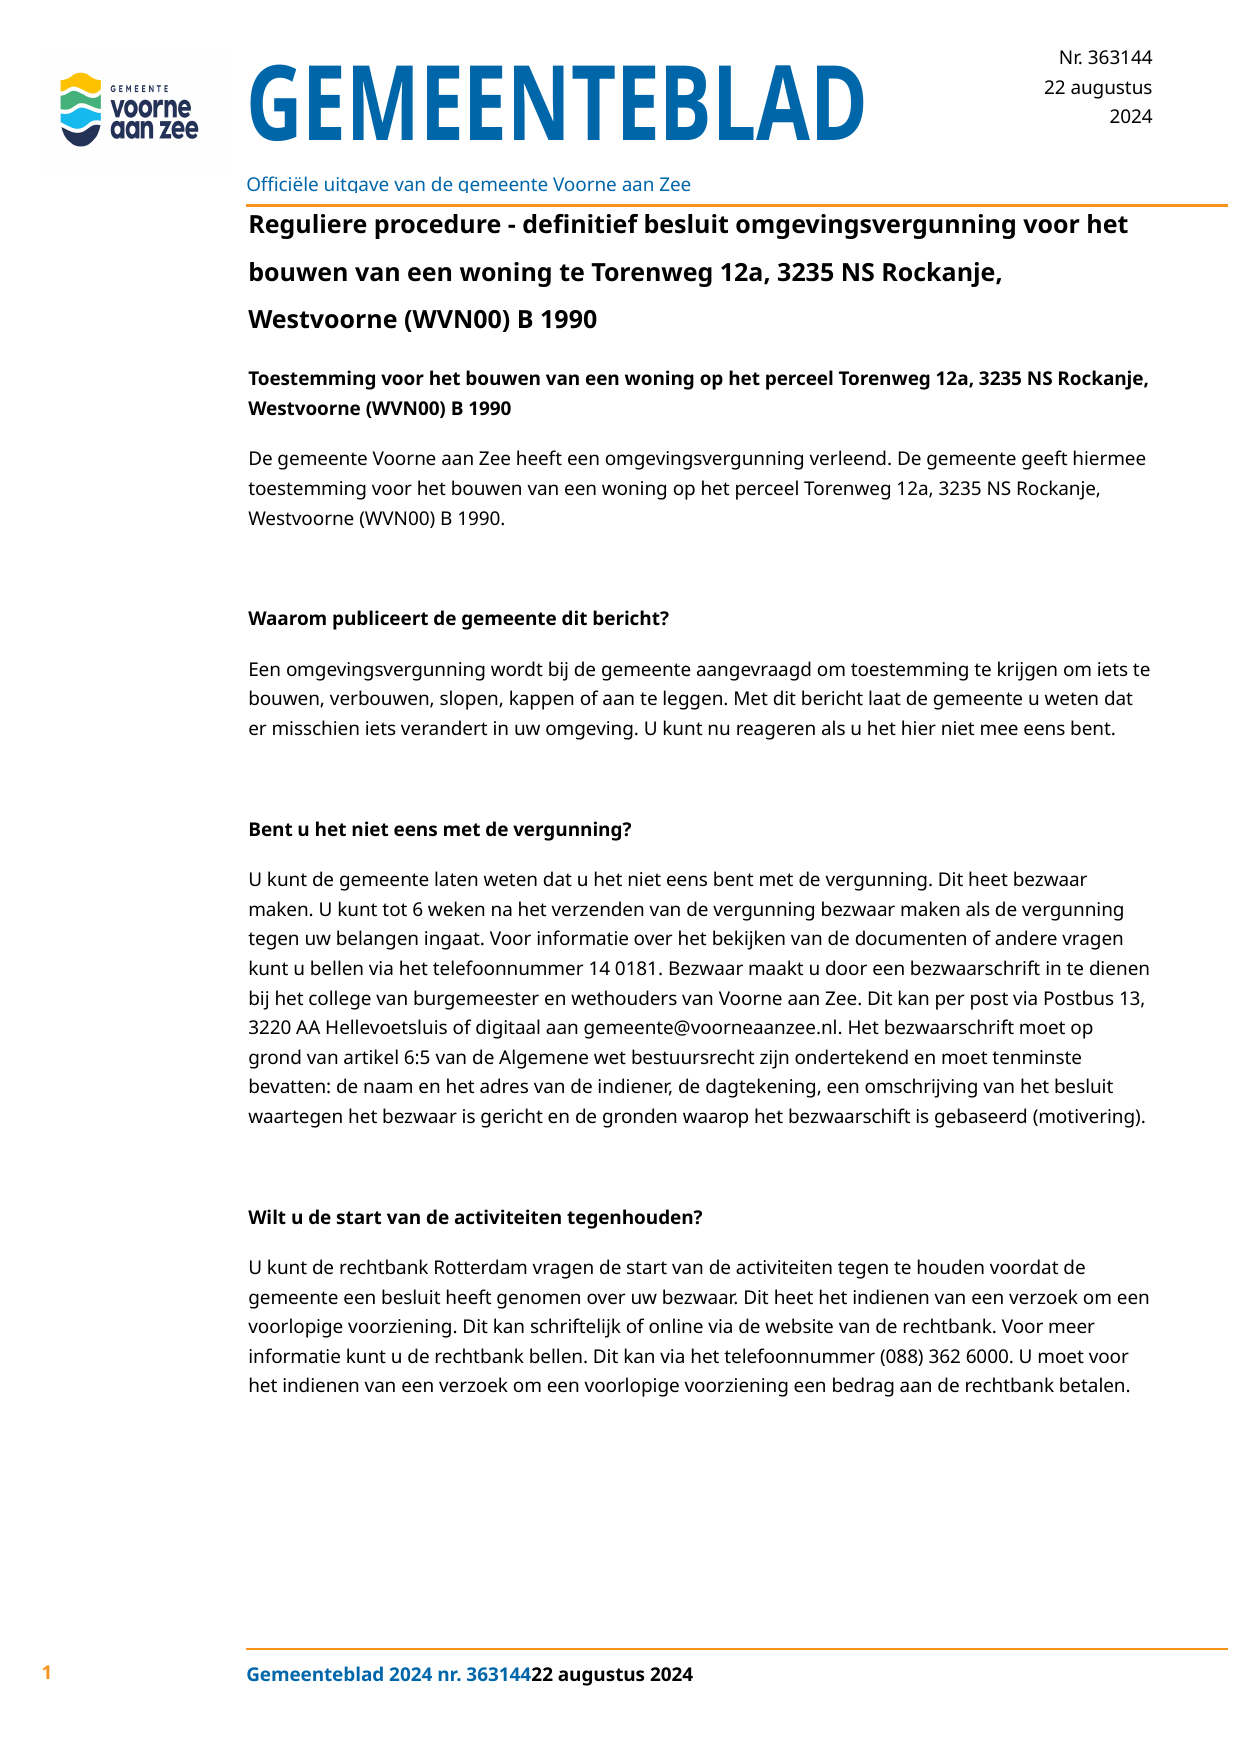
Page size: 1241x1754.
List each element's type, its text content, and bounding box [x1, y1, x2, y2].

text U kunt de rechtbank Rotterdam vragen de start van de activiteiten tegen te houden voordat de gemeente een besluit heeft genomen over uw bezwaar. Dit heet het indienen van een verzoek om een voorlopige voorziening. Dit kan schriftelijk of online via de website van de rechtbank. Voor meer informatie kunt u de rechtbank bellen. Dit kan via het telefoonnummer (088) 362 6000. U moet voor het indienen van een verzoek om een voorlopige voorziening een bedrag aan de rechtbank betalen. [248, 1254, 1152, 1398]
text Waarom publiceert de gemeente dit bericht? [248, 606, 1152, 631]
text Toestemming voor het bouwen van een woning op het perceel Torenweg 12a, 3235 NS Rockanje, Westvoorne (WVN00) B 1990 [248, 366, 1152, 421]
text U kunt de gemeente laten weten dat u het niet eens bent met de vergunning. Dit heet bezwaar maken. U kunt tot 6 weken na het verzenden van de vergunning bezwaar maken als de vergunning tegen uw belangen ingaat. Voor informatie over het bekijken van de documenten of andere vragen kunt u bellen via het telefoonnummer 14 0181. Bezwaar maakt u door een bezwaarschrift in te dienen bij het college van burgemeester en wethouders van Voorne aan Zee. Dit kan per post via Postbus 13, 3220 AA Hellevoetsluis of digitaal aan gemeente@voorneaanzee.nl. Het bezwaarschrift moet op grond van artikel 6:5 van de Algemene wet bestuursrecht zijn ondertekend en moet tenminste bevatten: de naam en het adres van de indiener, de dagtekening, een omschrijving van het besluit waartegen het bezwaar is gericht en de gronden waarop het bezwaarschift is gebaseerd (motivering). [248, 866, 1152, 1129]
text Bent u het niet eens met de vergunning? [248, 816, 1152, 842]
text Een omgevingsvergunning wordt bij de gemeente aangevraagd om toestemming te krijgen om iets te bouwen, verbouwen, slopen, kappen of aan te leggen. Met dit bericht laat de gemeente u weten dat er misschien iets verandert in uw omgeving. U kunt nu reageren als u het hier niet mee eens bent. [248, 656, 1152, 741]
picture [41, 47, 231, 172]
text Reguliere procedure - definitief besluit omgevingsvergunning voor het bouwen van een woning te Torenweg 12a, 3235 NS Rockanje, Westvoorne (WVN00) B 1990 [248, 207, 1152, 336]
text De gemeente Voorne aan Zee heeft een omgevingsvergunning verleend. De gemeente geeft hiermee toestemming voor het bouwen van een woning op het perceel Torenweg 12a, 3235 NS Rockanje, Westvoorne (WVN00) B 1990. [248, 446, 1152, 530]
text Wilt u de start van de activiteiten tegenhouden? [248, 1204, 1152, 1229]
